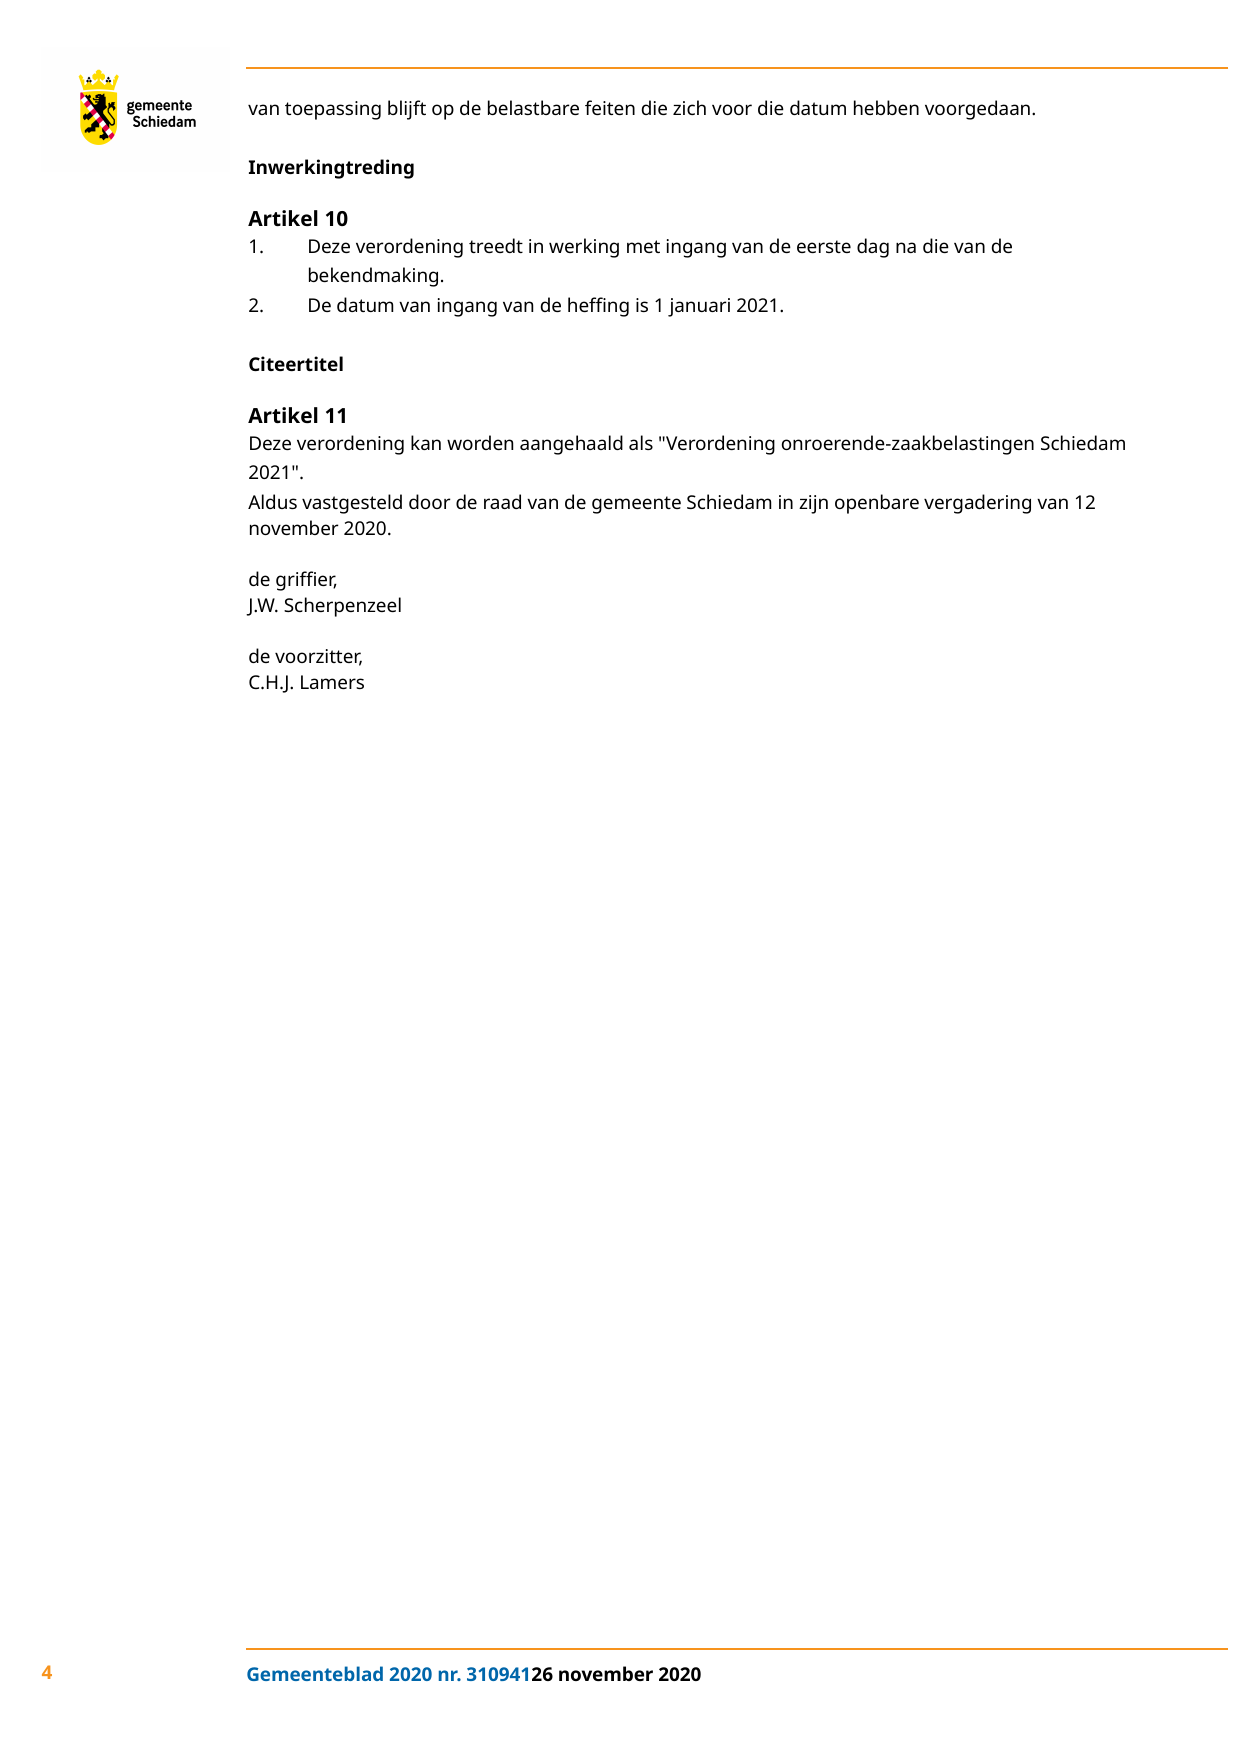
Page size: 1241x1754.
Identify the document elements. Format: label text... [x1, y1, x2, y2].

text de voorzitter, [248, 643, 1152, 669]
text van toepassing blijft op de belastbare feiten die zich voor die datum hebben voorgedaan. [248, 95, 1152, 121]
text Citeertitel [248, 351, 1152, 377]
text Deze verordening kan worden aangehaald als "Verordening onroerende-zaakbelastingen Schiedam 2021". [248, 430, 1152, 485]
picture [41, 47, 231, 172]
text Aldus vastgesteld door de raad van de gemeente Schiedam in zijn openbare vergadering van 12 november 2020. [248, 489, 1152, 541]
text Inwerkingtreding [248, 154, 1152, 180]
text J.W. Scherpenzeel [248, 592, 1152, 618]
text C.H.J. Lamers [248, 669, 1152, 695]
text de griffier, [248, 566, 1152, 592]
text Artikel 11 [248, 402, 1152, 430]
list Deze verordening treedt in werking met ingang van de eerste dag na die van de bekendmaking. [248, 233, 1152, 288]
list De datum van ingang van de heffing is 1 januari 2021. [248, 292, 1152, 318]
text Artikel 10 [248, 204, 1152, 233]
